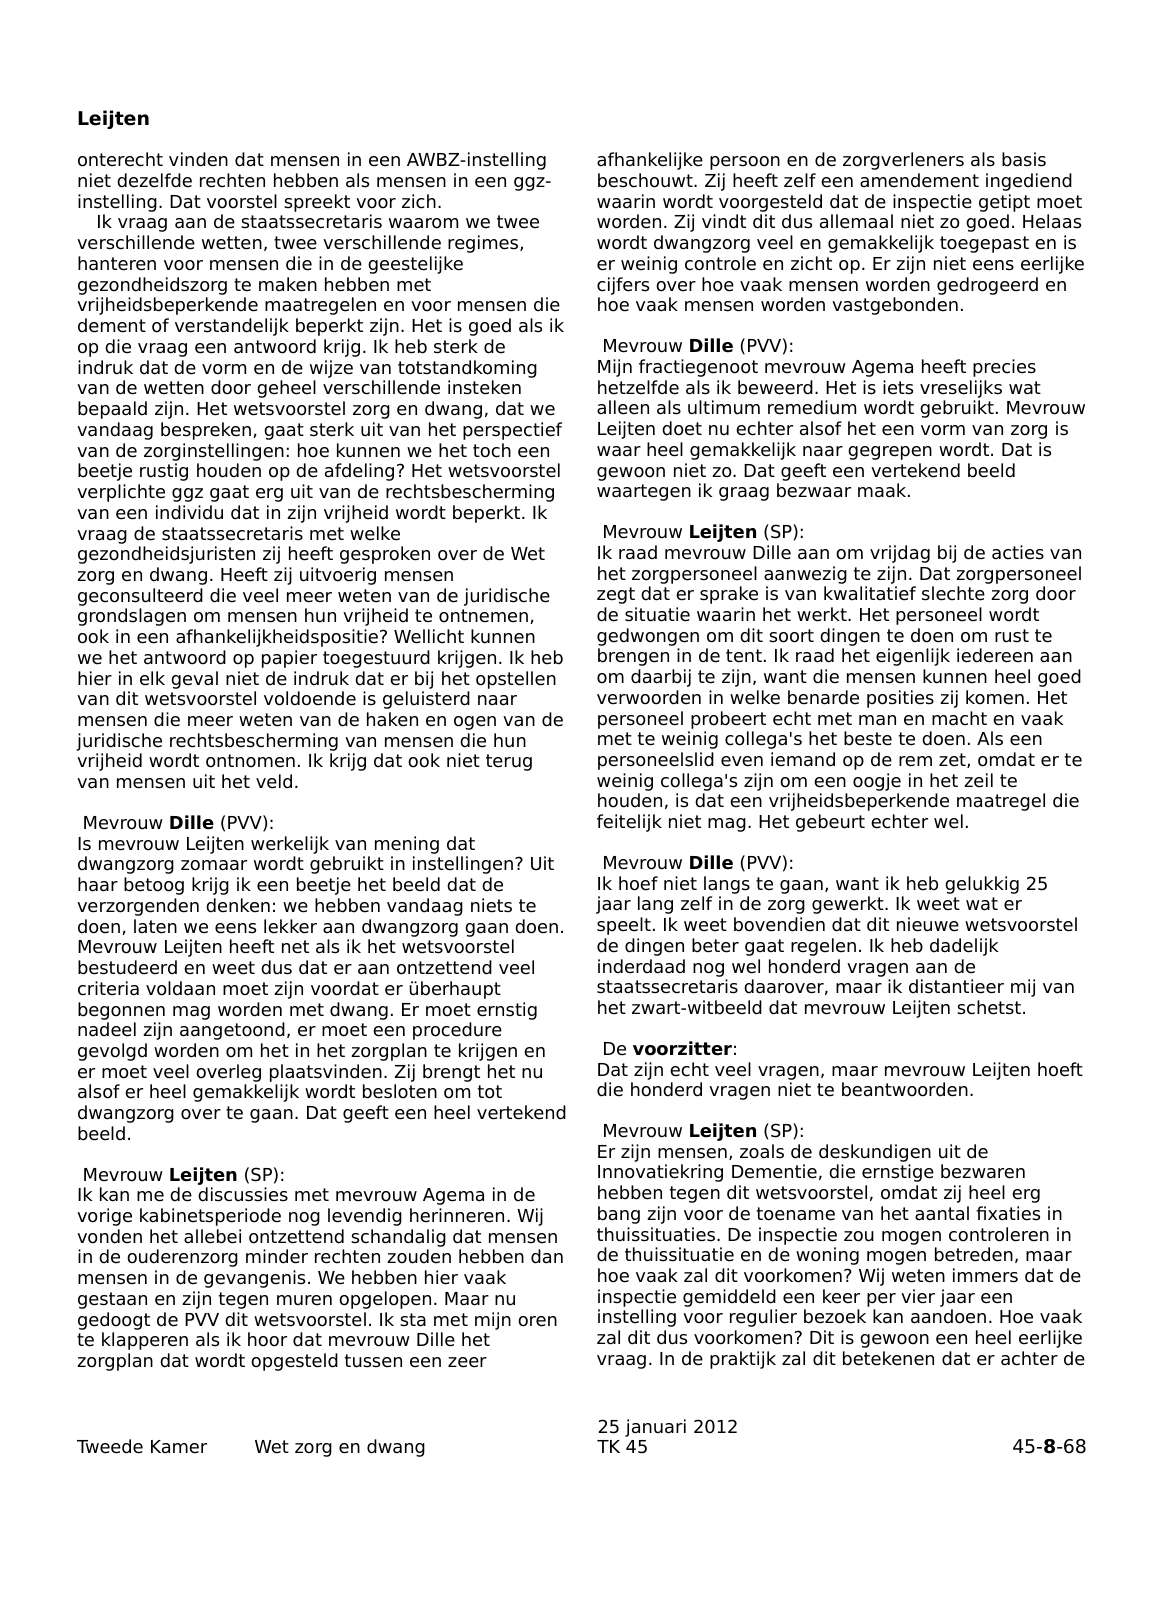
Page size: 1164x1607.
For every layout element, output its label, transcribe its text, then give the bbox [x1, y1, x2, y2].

text Mevrouw Dille (PVV): [596, 336, 1087, 357]
text onterecht vinden dat mensen in een AWBZ-instelling niet dezelfde rechten hebben als mensen in een ggz-instelling. Dat voorstel spreekt voor zich. [77, 150, 567, 212]
text Is mevrouw Leijten werkelijk van mening dat dwangzorg zomaar wordt gebruikt in instellingen? Uit haar betoog krijg ik een beetje het beeld dat de verzorgenden denken: we hebben vandaag niets te doen, laten we eens lekker aan dwangzorg gaan doen. Mevrouw Leijten heeft net als ik het wetsvoorstel bestudeerd en weet dus dat er aan ontzettend veel criteria voldaan moet zijn voordat er überhaupt begonnen mag worden met dwang. Er moet ernstig nadeel zijn aangetoond, er moet een procedure gevolgd worden om het in het zorgplan te krijgen en er moet veel overleg plaatsvinden. Zij brengt het nu alsof er heel gemakkelijk wordt besloten om tot dwangzorg over te gaan. Dat geeft een heel vertekend beeld. [77, 833, 567, 1144]
text Mevrouw Leijten (SP): [596, 1121, 1087, 1142]
text Mevrouw Dille (PVV): [77, 813, 567, 833]
text Mevrouw Leijten (SP): [77, 1164, 567, 1185]
text Ik raad mevrouw Dille aan om vrijdag bij de acties van het zorgpersoneel aanwezig te zijn. Dat zorgpersoneel zegt dat er sprake is van kwalitatief slechte zorg door de situatie waarin het werkt. Het personeel wordt gedwongen om dit soort dingen te doen om rust te brengen in de tent. Ik raad het eigenlijk iedereen aan om daarbij te zijn, want die mensen kunnen heel goed verwoorden in welke benarde posities zij komen. Het personeel probeert echt met man en macht en vaak met te weinig collega's het beste te doen. Als een personeelslid even iemand op de rem zet, omdat er te weinig collega's zijn om een oogje in het zeil te houden, is dat een vrijheidsbeperkende maatregel die feitelijk niet mag. Het gebeurt echter wel. [596, 543, 1087, 833]
text Dat zijn echt veel vragen, maar mevrouw Leijten hoeft die honderd vragen niet te beantwoorden. [596, 1059, 1087, 1101]
text Ik kan me de discussies met mevrouw Agema in de vorige kabinetsperiode nog levendig herinneren. Wij vonden het allebei ontzettend schandalig dat mensen in de ouderenzorg minder rechten zouden hebben dan mensen in de gevangenis. We hebben hier vaak gestaan en zijn tegen muren opgelopen. Maar nu gedoogt de PVV dit wetsvoorstel. Ik sta met mijn oren te klapperen als ik hoor dat mevrouw Dille het zorgplan dat wordt opgesteld tussen een zeer [77, 1185, 567, 1372]
text Ik vraag aan de staatssecretaris waarom we twee verschillende wetten, twee verschillende regimes, hanteren voor mensen die in de geestelijke gezondheidszorg te maken hebben met vrijheidsbeperkende maatregelen en voor mensen die dement of verstandelijk beperkt zijn. Het is goed als ik op die vraag een antwoord krijg. Ik heb sterk de indruk dat de vorm en de wijze van totstandkoming van de wetten door geheel verschillende insteken bepaald zijn. Het wetsvoorstel zorg en dwang, dat we vandaag bespreken, gaat sterk uit van het perspectief van de zorginstellingen: hoe kunnen we het toch een beetje rustig houden op de afdeling? Het wetsvoorstel verplichte ggz gaat erg uit van de rechtsbescherming van een individu dat in zijn vrijheid wordt beperkt. Ik vraag de staatssecretaris met welke gezondheidsjuristen zij heeft gesproken over de Wet zorg en dwang. Heeft zij uitvoerig mensen geconsulteerd die veel meer weten van de juridische grondslagen om mensen hun vrijheid te ontnemen, ook in een afhankelijkheidspositie? Wellicht kunnen we het antwoord op papier toegestuurd krijgen. Ik heb hier in elk geval niet de indruk dat er bij het opstellen van dit wetsvoorstel voldoende is geluisterd naar mensen die meer weten van de haken en ogen van de juridische rechtsbescherming van mensen die hun vrijheid wordt ontnomen. Ik krijg dat ook niet terug van mensen uit het veld. [77, 212, 567, 793]
text De voorzitter: [596, 1039, 1087, 1059]
text Mevrouw Leijten (SP): [596, 522, 1087, 543]
text Er zijn mensen, zoals de deskundigen uit de Innovatiekring Dementie, die ernstige bezwaren hebben tegen dit wetsvoorstel, omdat zij heel erg bang zijn voor de toename van het aantal fixaties in thuissituaties. De inspectie zou mogen controleren in de thuissituatie en de woning mogen betreden, maar hoe vaak zal dit voorkomen? Wij weten immers dat de inspectie gemiddeld een keer per vier jaar een instelling voor regulier bezoek kan aandoen. Hoe vaak zal dit dus voorkomen? Dit is gewoon een heel eerlijke vraag. In de praktijk zal dit betekenen dat er achter de [596, 1142, 1087, 1369]
text afhankelijke persoon en de zorgverleners als basis beschouwt. Zij heeft zelf een amendement ingediend waarin wordt voorgesteld dat de inspectie getipt moet worden. Zij vindt dit dus allemaal niet zo goed. Helaas wordt dwangzorg veel en gemakkelijk toegepast en is er weinig controle en zicht op. Er zijn niet eens eerlijke cijfers over hoe vaak mensen worden gedrogeerd en hoe vaak mensen worden vastgebonden. [596, 150, 1087, 316]
text Mevrouw Dille (PVV): [596, 853, 1087, 873]
text Mijn fractiegenoot mevrouw Agema heeft precies hetzelfde als ik beweerd. Het is iets vreselijks wat alleen als ultimum remedium wordt gebruikt. Mevrouw Leijten doet nu echter alsof het een vorm van zorg is waar heel gemakkelijk naar gegrepen wordt. Dat is gewoon niet zo. Dat geeft een vertekend beeld waartegen ik graag bezwaar maak. [596, 357, 1087, 502]
text Ik hoef niet langs te gaan, want ik heb gelukkig 25 jaar lang zelf in de zorg gewerkt. Ik weet wat er speelt. Ik weet bovendien dat dit nieuwe wetsvoorstel de dingen beter gaat regelen. Ik heb dadelijk inderdaad nog wel honderd vragen aan de staatssecretaris daarover, maar ik distantieer mij van het zwart-witbeeld dat mevrouw Leijten schetst. [596, 873, 1087, 1019]
